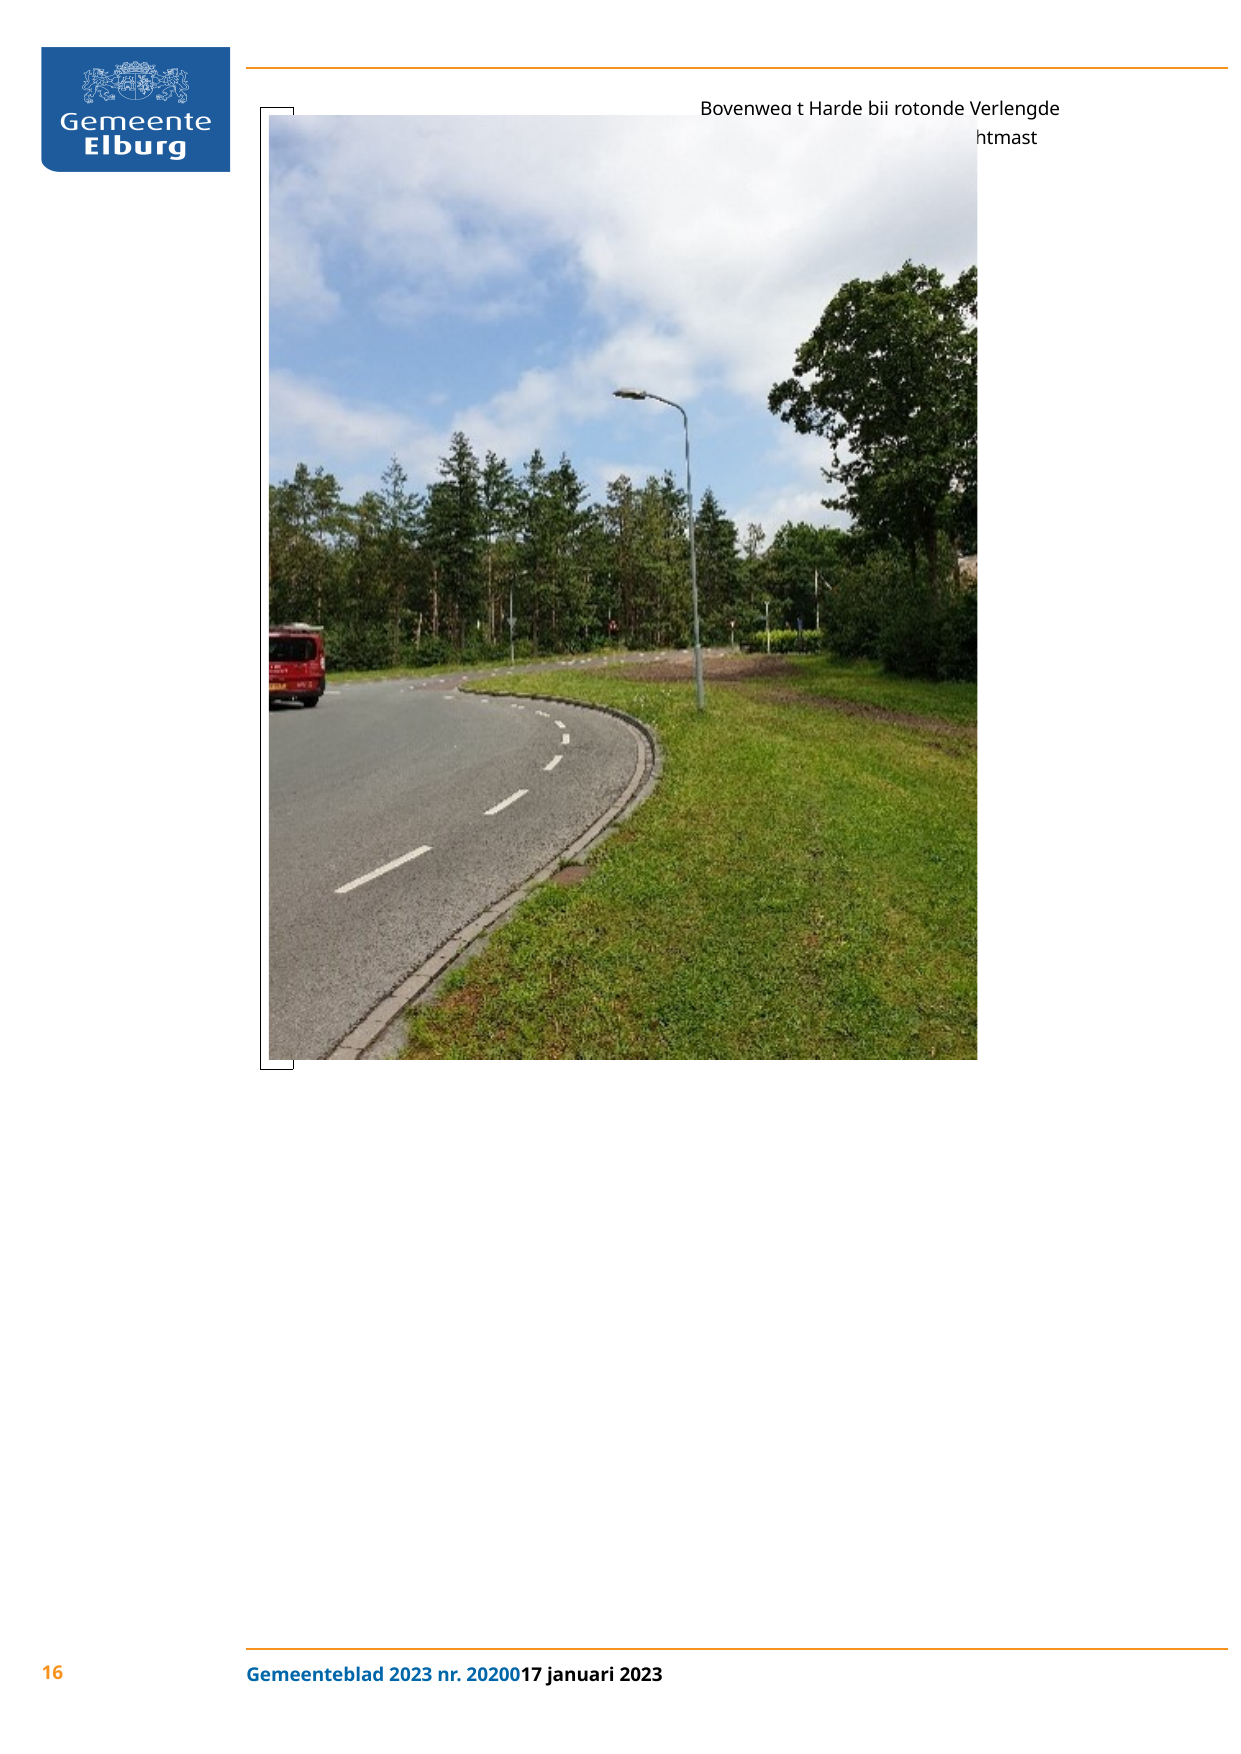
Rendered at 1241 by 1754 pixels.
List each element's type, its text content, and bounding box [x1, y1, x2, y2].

picture [41, 47, 231, 172]
table_cell [248, 95, 700, 1086]
table_cell Bovenweg t Harde bij rotonde Verlengde Schietweg Buntgraslaan aan lichtmast [700, 95, 1152, 1086]
table_cell [261, 108, 293, 1069]
picture [268, 115, 978, 1060]
